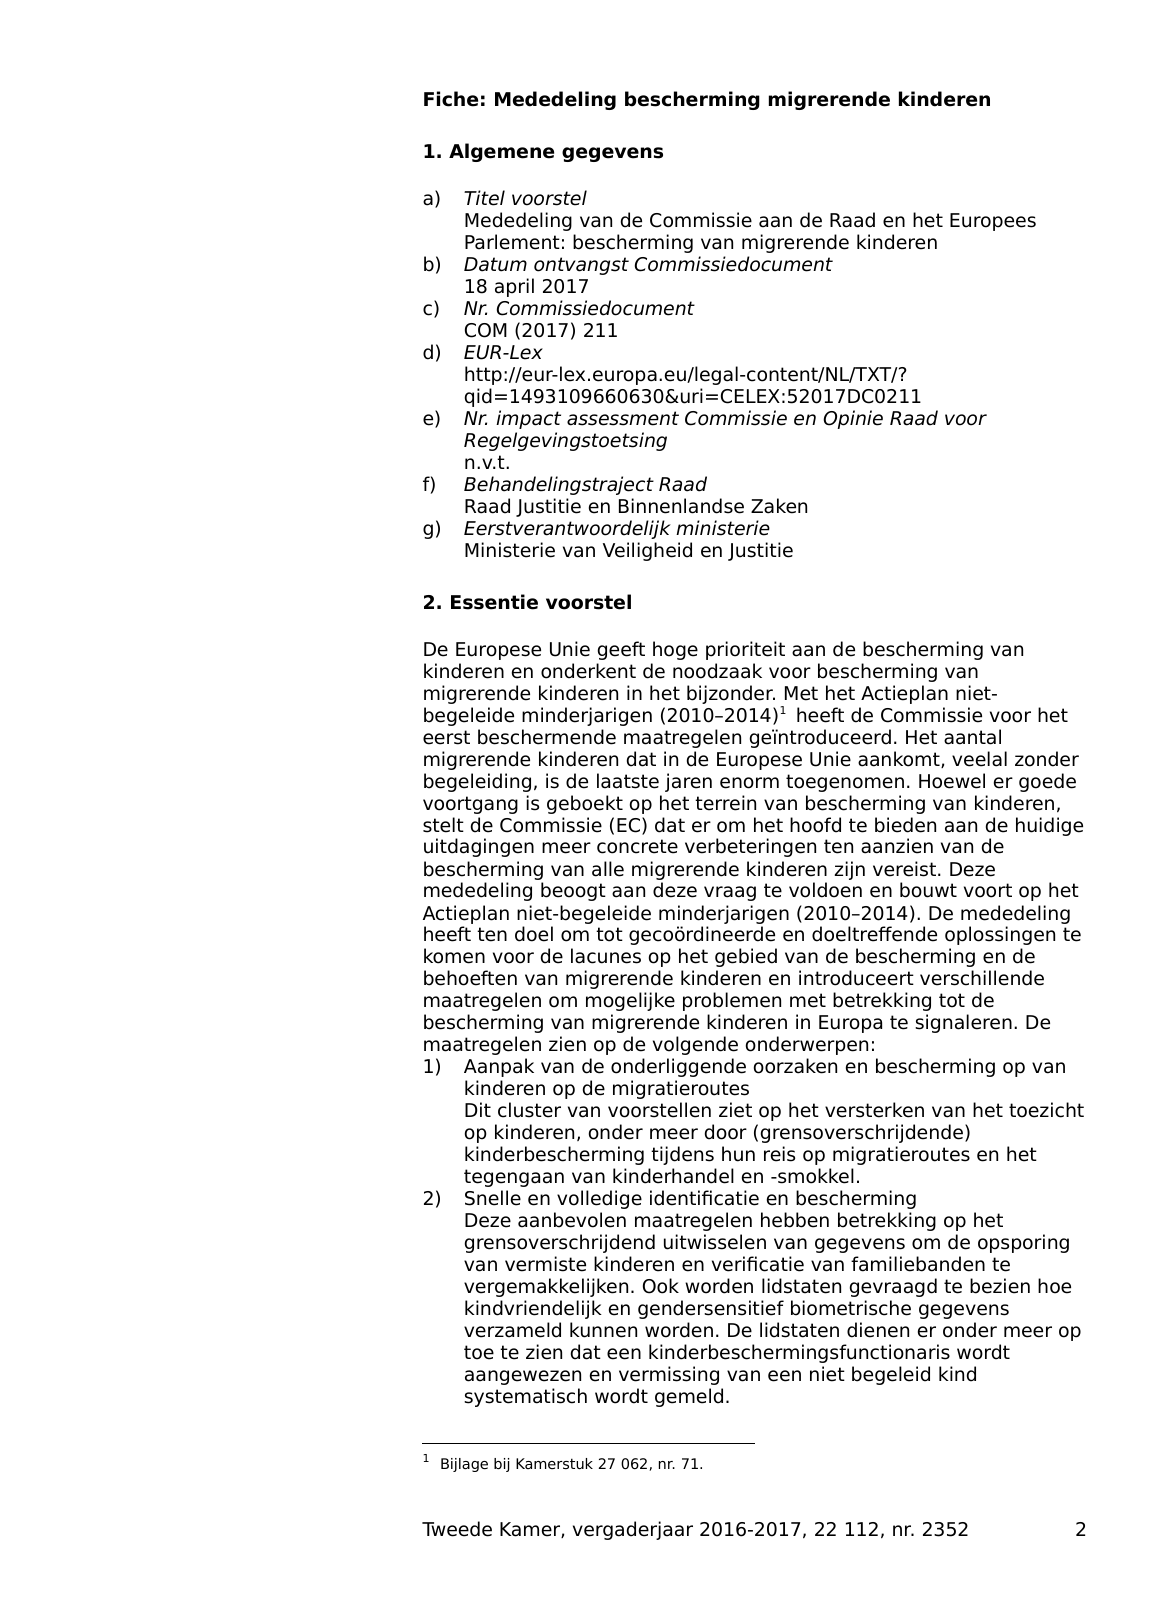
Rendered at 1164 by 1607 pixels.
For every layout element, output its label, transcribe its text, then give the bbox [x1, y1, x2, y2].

text Dit cluster van voorstellen ziet op het versterken van het toezicht op kinderen, onder meer door (grensoverschrijdende) kinderbescherming tijdens hun reis op migratieroutes en het tegengaan van kinderhandel en -smokkel. [464, 1100, 1087, 1188]
text e) Nr. impact assessment Commissie en Opinie Raad voor Regelgevingstoetsing [422, 408, 1087, 452]
text Deze aanbevolen maatregelen hebben betrekking op het grensoverschrijdend uitwisselen van gegevens om de opsporing van vermiste kinderen en verificatie van familiebanden te vergemakkelijken. Ook worden lidstaten gevraagd te bezien hoe kindvriendelijk en gendersensitief biometrische gegevens verzameld kunnen worden. De lidstaten dienen er onder meer op toe te zien dat een kinderbeschermingsfunctionaris wordt aangewezen en vermissing van een niet begeleid kind systematisch wordt gemeld. [464, 1210, 1087, 1408]
subtitle 1. Algemene gegevens [422, 141, 1087, 163]
text a) Titel voorstel [422, 188, 1087, 210]
text 1) Aanpak van de onderliggende oorzaken en bescherming op van kinderen op de migratieroutes [422, 1056, 1087, 1100]
subtitle 2. Essentie voorstel [422, 592, 1087, 614]
subtitle Fiche: Mededeling bescherming migrerende kinderen [422, 89, 1087, 111]
text c) Nr. Commissiedocument [422, 298, 1087, 320]
text d) EUR-Lex [422, 342, 1087, 364]
text g) Eerstverantwoordelijk ministerie [422, 518, 1087, 540]
text http://eur-lex.europa.eu/legal-content/NL/TXT/?qid=1493109660630&uri=CELEX:52017DC0211 [464, 364, 1087, 408]
text f) Behandelingstraject Raad [422, 474, 1087, 496]
text COM (2017) 211 [464, 320, 1087, 342]
text b) Datum ontvangst Commissiedocument [422, 254, 1087, 276]
text De Europese Unie geeft hoge prioriteit aan de bescherming van kinderen en onderkent de noodzaak voor bescherming van migrerende kinderen in het bijzonder. Met het Actieplan niet-begeleide minderjarigen (2010–2014) heeft de Commissie voor het eerst beschermende maatregelen geïntroduceerd. Het aantal migrerende kinderen dat in de Europese Unie aankomt, veelal zonder begeleiding, is de laatste jaren enorm toegenomen. Hoewel er goede voortgang is geboekt op het terrein van bescherming van kinderen, stelt de Commissie (EC) dat er om het hoofd te bieden aan de huidige uitdagingen meer concrete verbeteringen ten aanzien van de bescherming van alle migrerende kinderen zijn vereist. Deze mededeling beoogt aan deze vraag te voldoen en bouwt voort op het Actieplan niet-begeleide minderjarigen (2010–2014). De mededeling heeft ten doel om tot gecoördineerde en doeltreffende oplossingen te komen voor de lacunes op het gebied van de bescherming en de behoeften van migrerende kinderen en introduceert verschillende maatregelen om mogelijke problemen met betrekking tot de bescherming van migrerende kinderen in Europa te signaleren. De maatregelen zien op de volgende onderwerpen: [422, 639, 1087, 1056]
text Raad Justitie en Binnenlandse Zaken [464, 496, 1087, 518]
text Ministerie van Veiligheid en Justitie [464, 540, 1087, 562]
text n.v.t. [464, 452, 1087, 474]
text 2) Snelle en volledige identificatie en bescherming [422, 1188, 1087, 1210]
text Mededeling van de Commissie aan de Raad en het Europees Parlement: bescherming van migrerende kinderen [464, 210, 1087, 254]
text Bijlage bij Kamerstuk 27 062, nr. 71. [422, 1452, 1087, 1474]
text 18 april 2017 [464, 276, 1087, 298]
